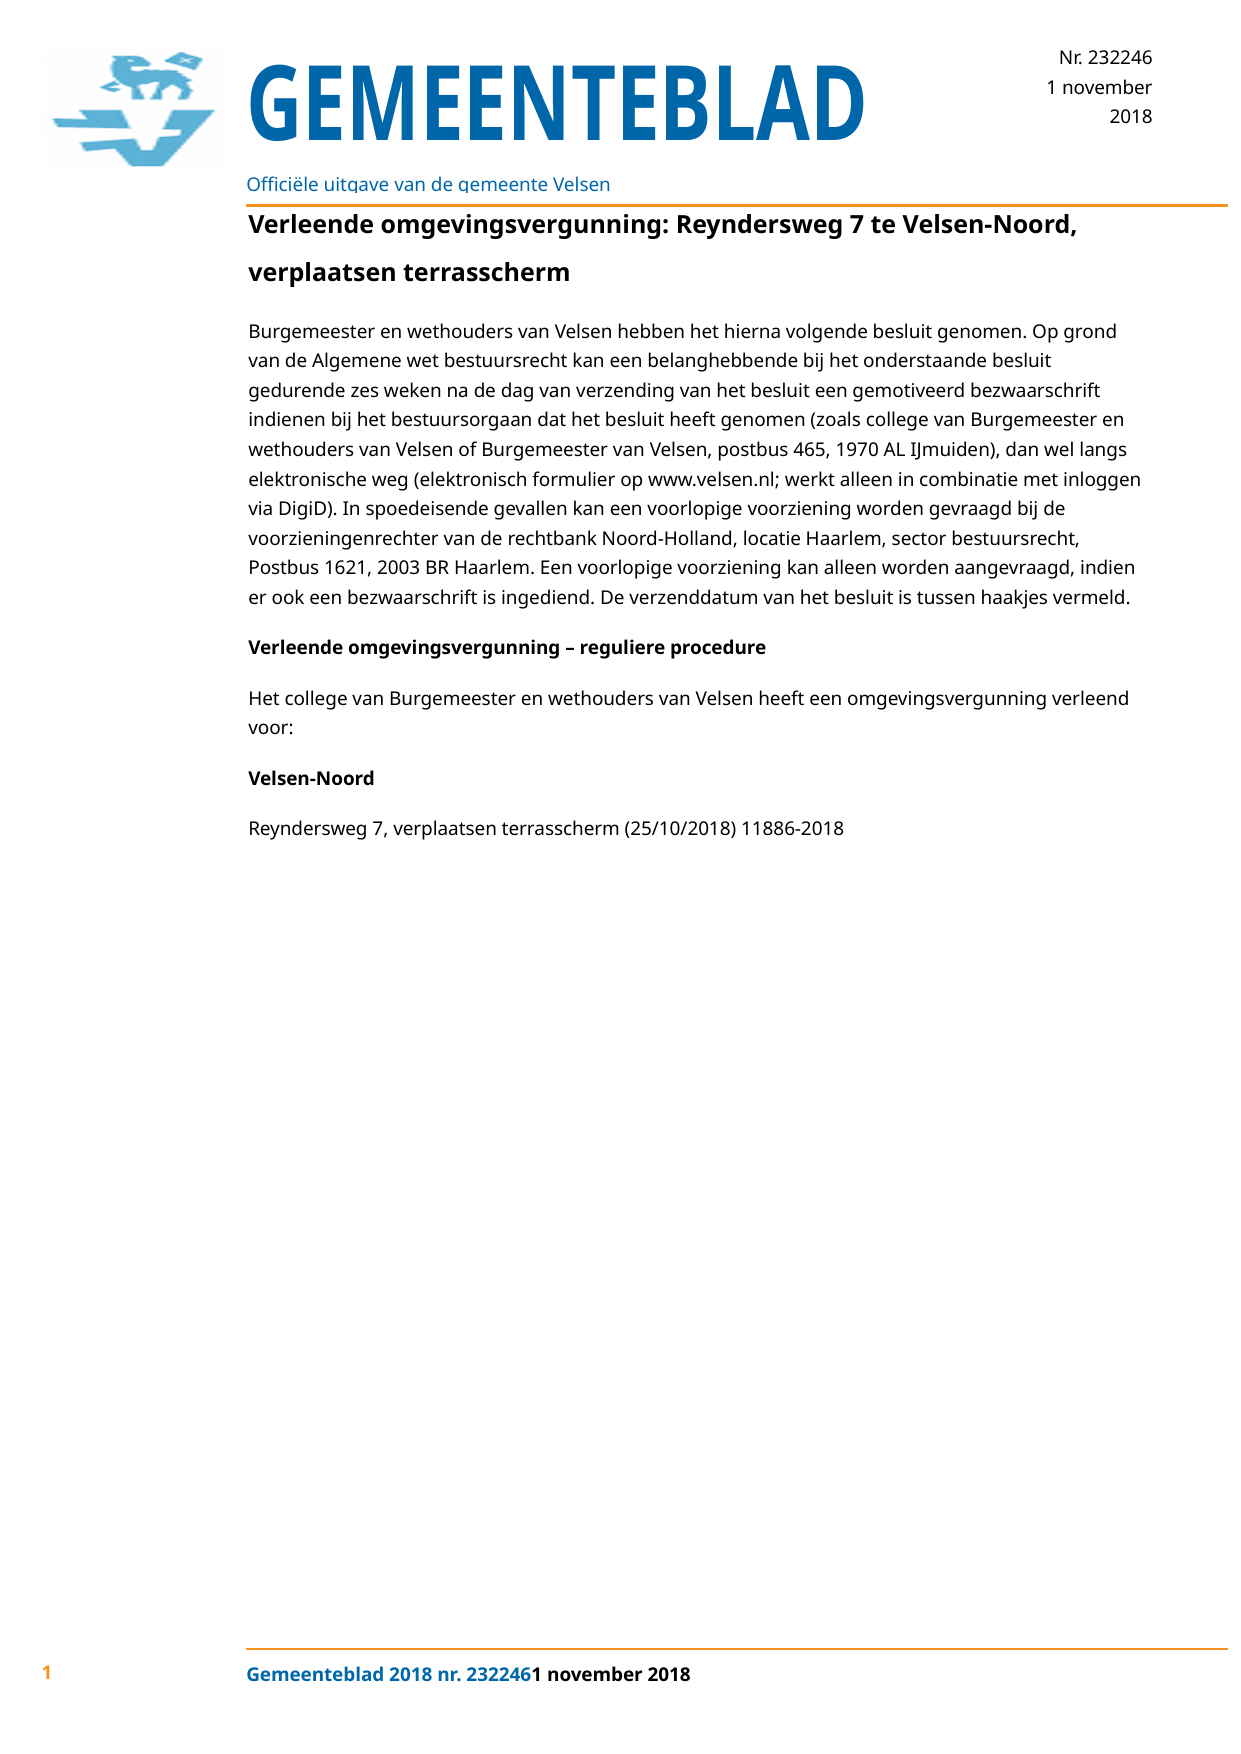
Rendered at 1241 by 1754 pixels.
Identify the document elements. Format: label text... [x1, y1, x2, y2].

text Verleende omgevingsvergunning – reguliere procedure [248, 634, 1152, 660]
text Velsen-Noord [248, 765, 1152, 791]
text Reyndersweg 7, verplaatsen terrasscherm (25/10/2018) 11886-2018 [248, 815, 1152, 841]
text Verleende omgevingsvergunning: Reyndersweg 7 te Velsen-Noord, verplaatsen terrasscherm [248, 207, 1152, 288]
text Het college van Burgemeester en wethouders van Velsen heeft een omgevingsvergunning verleend voor: [248, 685, 1152, 740]
picture [41, 47, 231, 172]
text Burgemeester en wethouders van Velsen hebben het hierna volgende besluit genomen. Op grond van de Algemene wet bestuursrecht kan een belanghebbende bij het onderstaande besluit gedurende zes weken na de dag van verzending van het besluit een gemotiveerd bezwaarschrift indienen bij het bestuursorgaan dat het besluit heeft genomen (zoals college van Burgemeester en wethouders van Velsen of Burgemeester van Velsen, postbus 465, 1970 AL IJmuiden), dan wel langs elektronische weg (elektronisch formulier op www.velsen.nl; werkt alleen in combinatie met inloggen via DigiD). In spoedeisende gevallen kan een voorlopige voorziening worden gevraagd bij de voorzieningenrechter van de rechtbank Noord-Holland, locatie Haarlem, sector bestuursrecht, Postbus 1621, 2003 BR Haarlem. Een voorlopige voorziening kan alleen worden aangevraagd, indien er ook een bezwaarschrift is ingediend. De verzenddatum van het besluit is tussen haakjes vermeld. [248, 318, 1152, 610]
